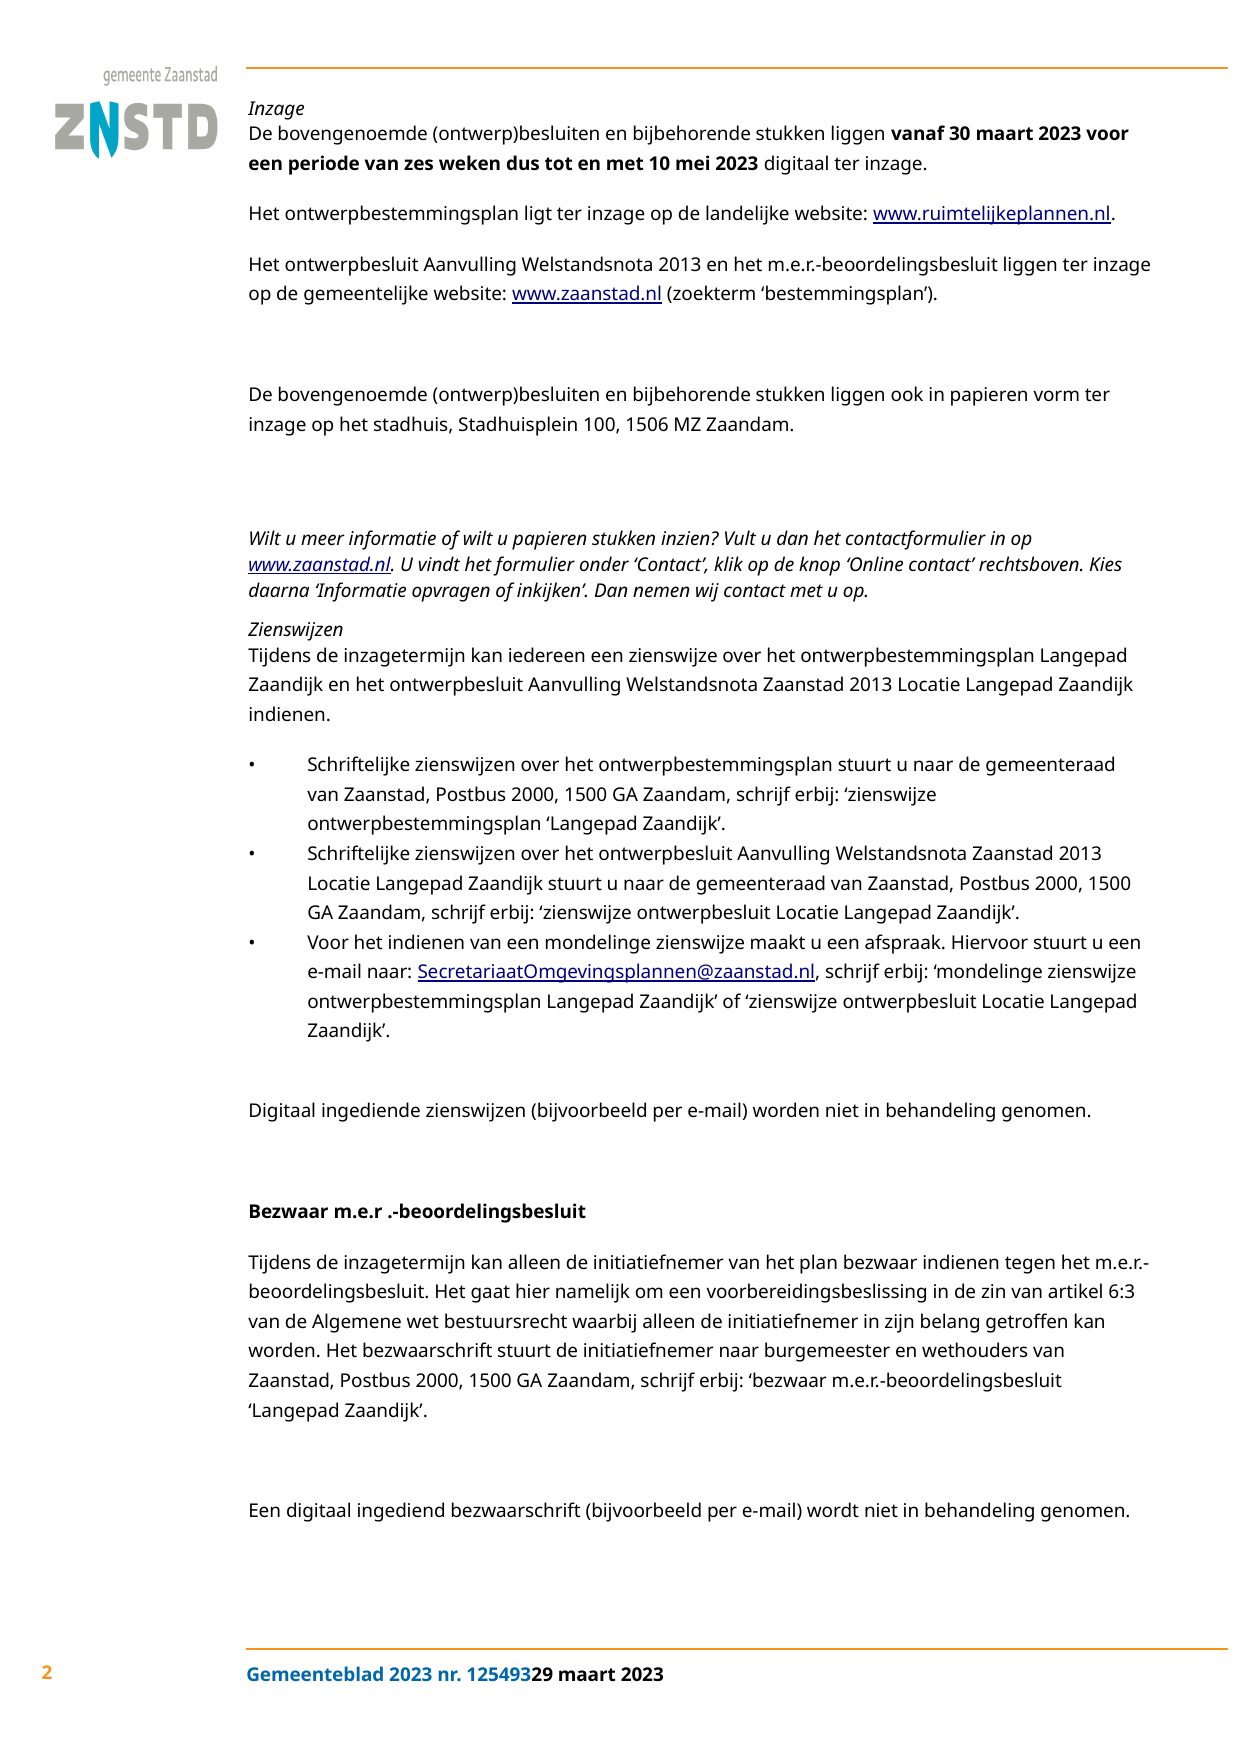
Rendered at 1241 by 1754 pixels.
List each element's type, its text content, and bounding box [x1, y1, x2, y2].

text De bovengenoemde (ontwerp)besluiten en bijbehorende stukken liggen ook in papieren vorm ter inzage op het stadhuis, Stadhuisplein 100, 1506 MZ Zaandam. [248, 381, 1152, 437]
list Schriftelijke zienswijzen over het ontwerpbesluit Aanvulling Welstandsnota Zaanstad 2013 Locatie Langepad Zaandijk stuurt u naar de gemeenteraad van Zaanstad, Postbus 2000, 1500 GA Zaandam, schrijf erbij: ‘zienswijze ontwerpbesluit Locatie Langepad Zaandijk’. [248, 840, 1152, 925]
list Schriftelijke zienswijzen over het ontwerpbestemmingsplan stuurt u naar de gemeenteraad van Zaanstad, Postbus 2000, 1500 GA Zaandam, schrijf erbij: ‘zienswijze ontwerpbestemmingsplan ‘Langepad Zaandijk’. [248, 751, 1152, 836]
text Zienswijzen [248, 616, 1152, 642]
list Voor het indienen van een mondelinge zienswijze maakt u een afspraak. Hiervoor stuurt u een e-mail naar: SecretariaatOmgevingsplannen@zaanstad.nl, schrijf erbij: ‘mondelinge zienswijze ontwerpbestemmingsplan Langepad Zaandijk’ of ‘zienswijze ontwerpbesluit Locatie Langepad Zaandijk’. [248, 929, 1152, 1043]
text De bovengenoemde (ontwerp)besluiten en bijbehorende stukken liggen vanaf 30 maart 2023 voor een periode van zes weken dus tot en met 10 mei 2023 digitaal ter inzage. [248, 121, 1152, 176]
text Inzage [248, 95, 1152, 121]
text Het ontwerpbestemmingsplan ligt ter inzage op de landelijke website: www.ruimtelijkeplannen.nl. [248, 201, 1152, 226]
text Digitaal ingediende zienswijzen (bijvoorbeeld per e-mail) worden niet in behandeling genomen. [248, 1098, 1152, 1123]
text Bezwaar m.e.r .-beoordelingsbesluit [248, 1198, 1152, 1224]
text Het ontwerpbesluit Aanvulling Welstandsnota 2013 en het m.e.r.-beoordelingsbesluit liggen ter inzage op de gemeentelijke website: www.zaanstad.nl (zoekterm ‘bestemmingsplan’). [248, 251, 1152, 306]
text Wilt u meer informatie of wilt u papieren stukken inzien? Vult u dan het contactformulier in op www.zaanstad.nl. U vindt het formulier onder ‘Contact’, klik op de knop ‘Online contact’ rechtsboven. Kies daarna ‘Informatie opvragen of inkijken’. Dan nemen wij contact met u op. [248, 525, 1152, 602]
text Een digitaal ingediend bezwaarschrift (bijvoorbeeld per e-mail) wordt niet in behandeling genomen. [248, 1498, 1152, 1523]
text Tijdens de inzagetermijn kan alleen de initiatiefnemer van het plan bezwaar indienen tegen het m.e.r.-beoordelingsbesluit. Het gaat hier namelijk om een voorbereidingsbeslissing in de zin van artikel 6:3 van de Algemene wet bestuursrecht waarbij alleen de initiatiefnemer in zijn belang getroffen kan worden. Het bezwaarschrift stuurt de initiatiefnemer naar burgemeester en wethouders van Zaanstad, Postbus 2000, 1500 GA Zaandam, schrijf erbij: ‘bezwaar m.e.r.-beoordelingsbesluit ‘Langepad Zaandijk’. [248, 1249, 1152, 1422]
text Tijdens de inzagetermijn kan iedereen een zienswijze over het ontwerpbestemmingsplan Langepad Zaandijk en het ontwerpbesluit Aanvulling Welstandsnota Zaanstad 2013 Locatie Langepad Zaandijk indienen. [248, 642, 1152, 727]
picture [41, 47, 231, 172]
